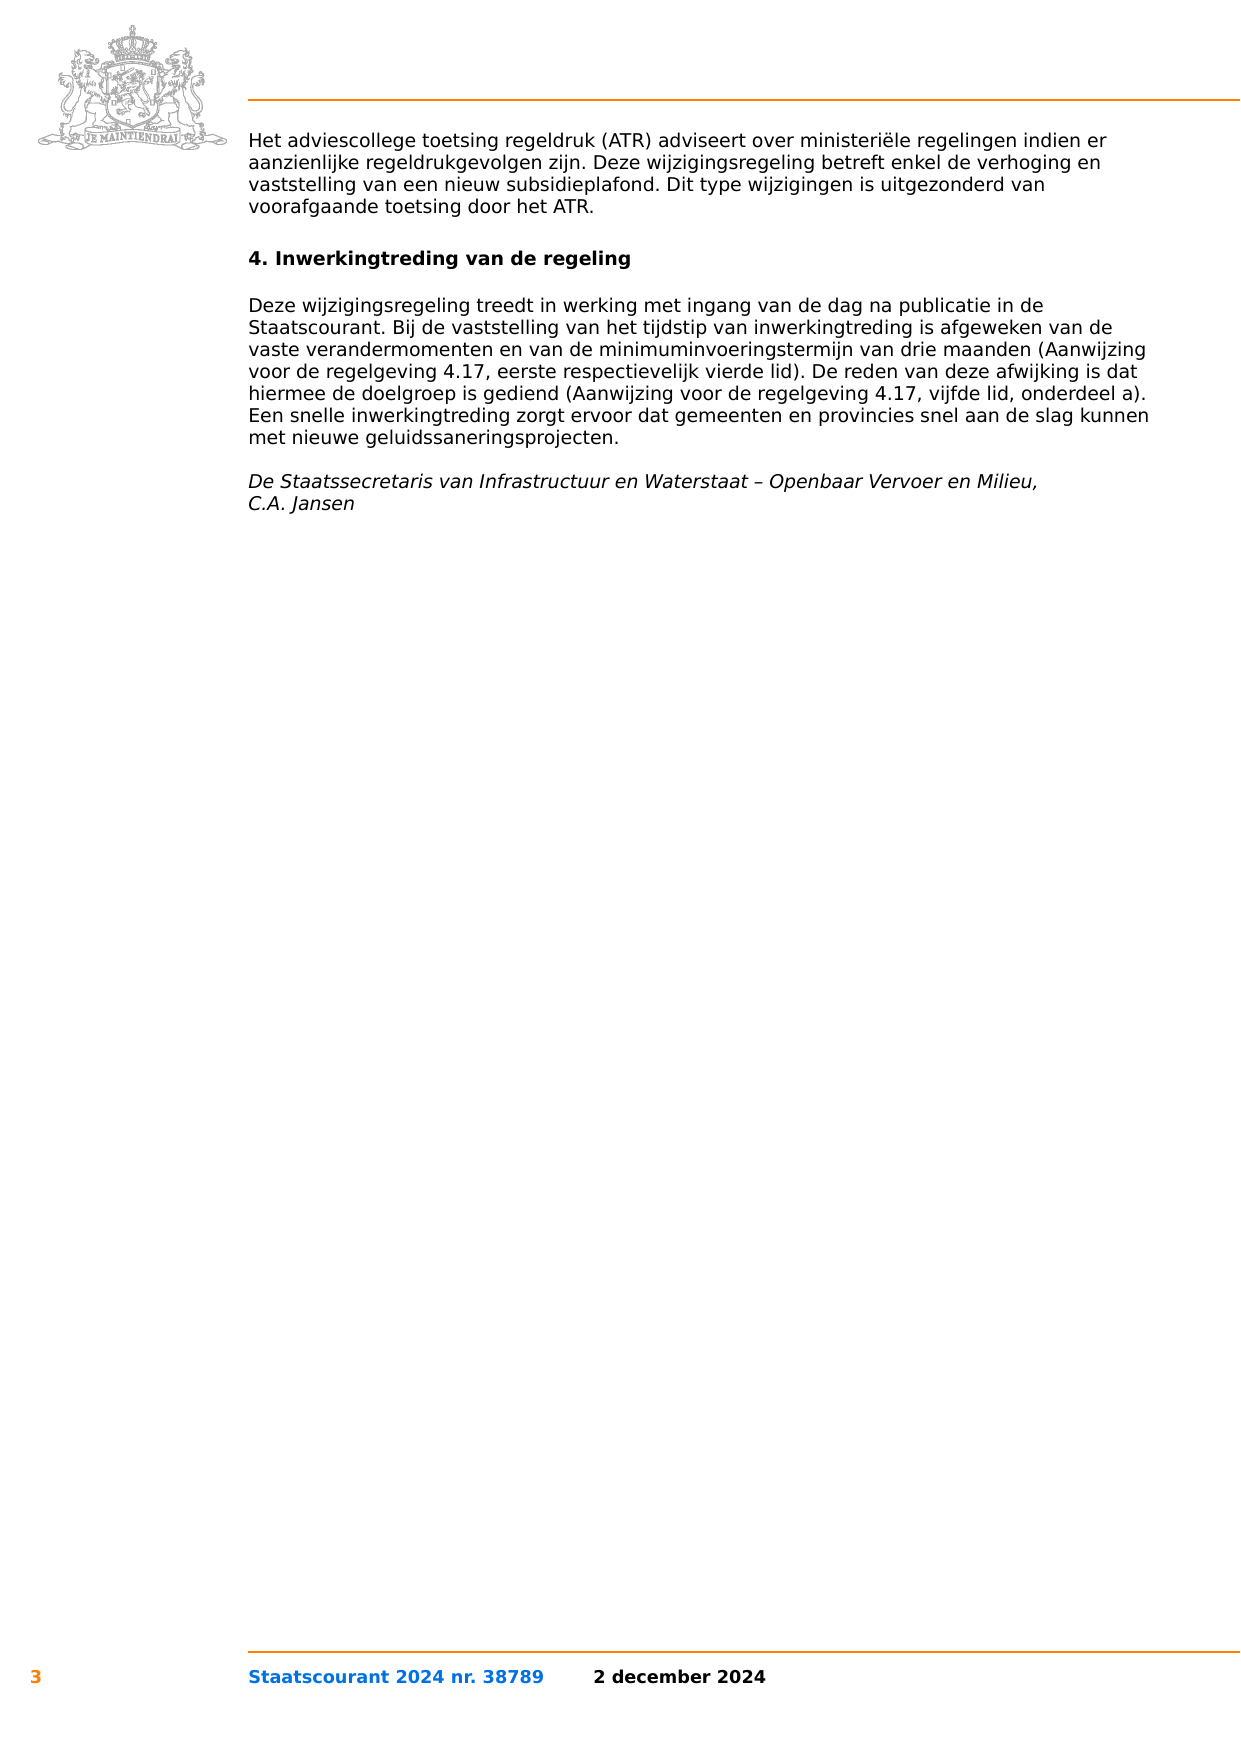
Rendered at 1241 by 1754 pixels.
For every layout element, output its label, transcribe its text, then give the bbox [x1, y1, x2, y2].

picture [38, 25, 227, 150]
text Deze wijzigingsregeling treedt in werking met ingang van de dag na publicatie in de Staatscourant. Bij de vaststelling van het tijdstip van inwerkingtreding is afgeweken van de vaste verandermomenten en van de minimuminvoeringstermijn van drie maanden (Aanwijzing voor de regelgeving 4.17, eerste respectievelijk vierde lid). De reden van deze afwijking is dat hiermee de doelgroep is gediend (Aanwijzing voor de regelgeving 4.17, vijfde lid, onderdeel a). Een snelle inwerkingtreding zorgt ervoor dat gemeenten en provincies snel aan de slag kunnen met nieuwe geluidssaneringsprojecten. [248, 295, 1163, 449]
text Het adviescollege toetsing regeldruk (ATR) adviseert over ministeriële regelingen indien er aanzienlijke regeldrukgevolgen zijn. Deze wijzigingsregeling betreft enkel de verhoging en vaststelling van een nieuw subsidieplafond. Dit type wijzigingen is uitgezonderd van voorafgaande toetsing door het ATR. [248, 130, 1163, 218]
subtitle 4. Inwerkingtreding van de regeling [248, 248, 1163, 270]
text De Staatssecretaris van Infrastructuur en Waterstaat – Openbaar Vervoer en Milieu, C.A. Jansen [248, 471, 1163, 514]
